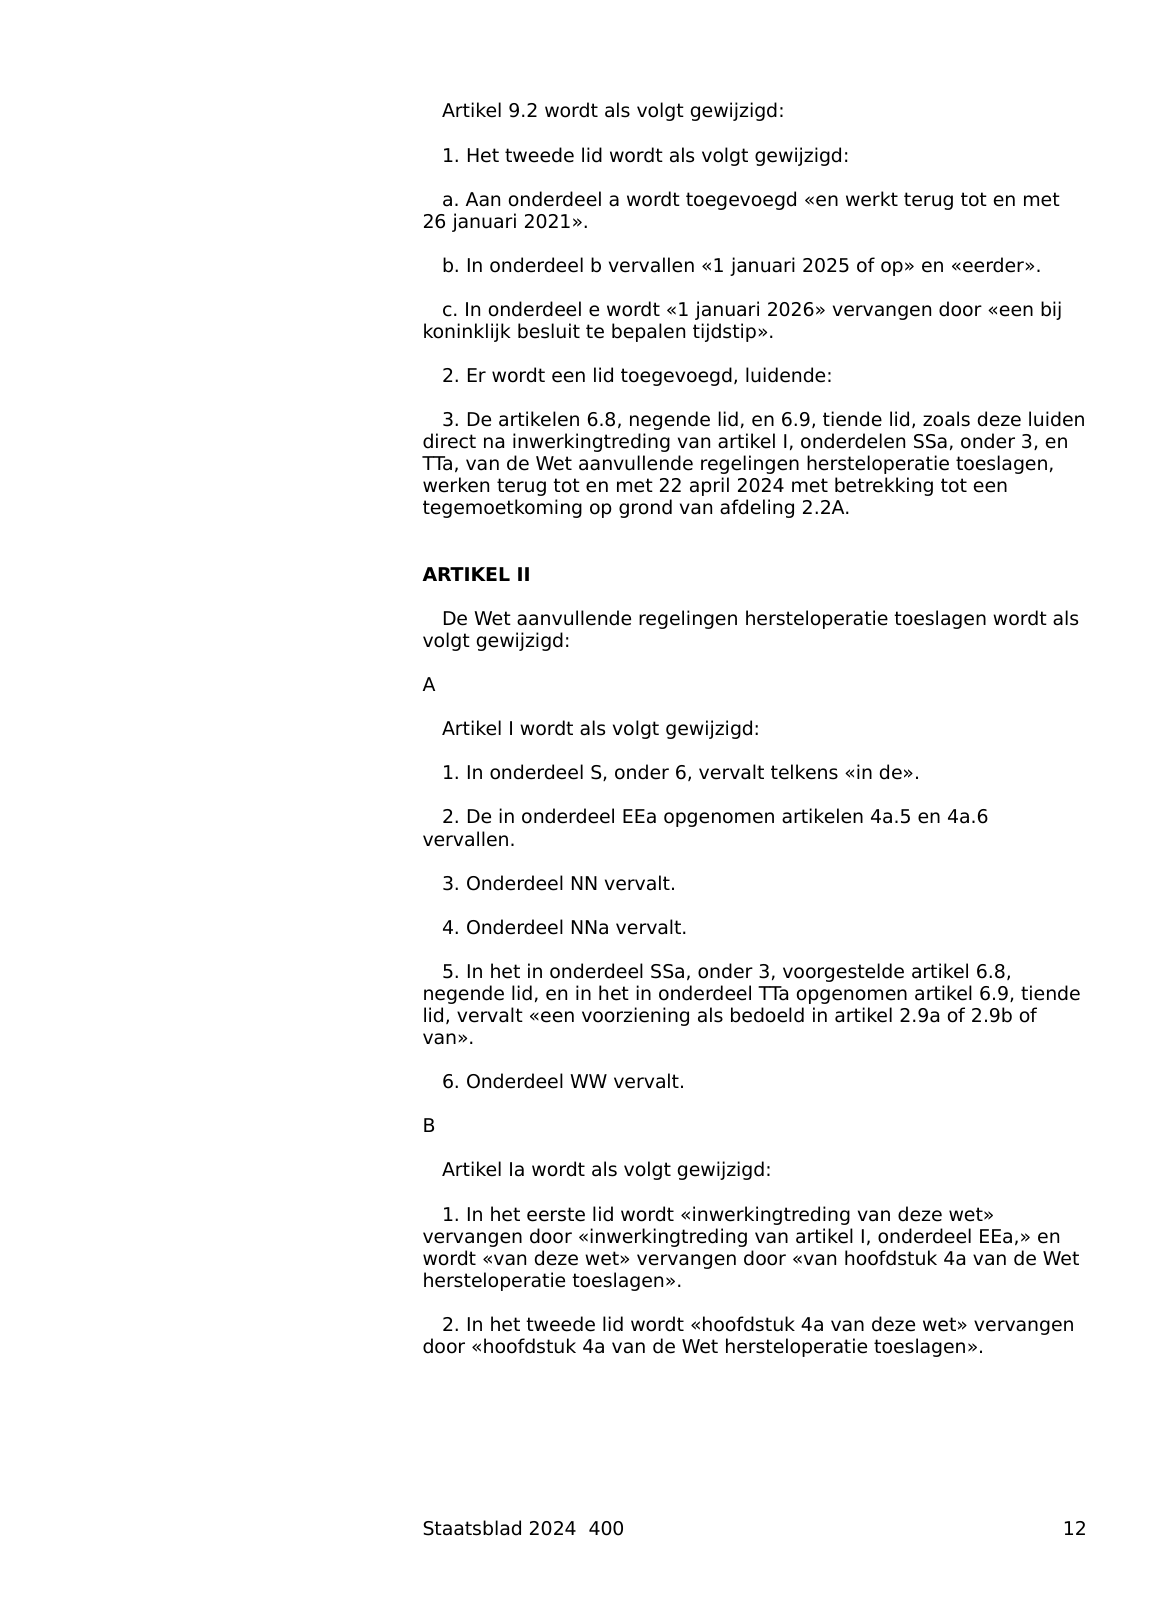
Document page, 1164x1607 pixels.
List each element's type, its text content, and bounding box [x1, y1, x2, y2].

text De Wet aanvullende regelingen hersteloperatie toeslagen wordt als volgt gewijzigd: [422, 608, 1087, 652]
subtitle ARTIKEL II [422, 564, 1087, 586]
text 2. In het tweede lid wordt «hoofdstuk 4a van deze wet» vervangen door «hoofdstuk 4a van de Wet hersteloperatie toeslagen». [422, 1314, 1087, 1358]
text b. In onderdeel b vervallen «1 januari 2025 of op» en «eerder». [422, 255, 1087, 277]
text 1. In het eerste lid wordt «inwerkingtreding van deze wet» vervangen door «inwerkingtreding van artikel I, onderdeel EEa,» en wordt «van deze wet» vervangen door «van hoofdstuk 4a van de Wet hersteloperatie toeslagen». [422, 1203, 1087, 1291]
text 2. Er wordt een lid toegevoegd, luidende: [422, 365, 1087, 387]
text 5. In het in onderdeel SSa, onder 3, voorgestelde artikel 6.8, negende lid, en in het in onderdeel TTa opgenomen artikel 6.9, tiende lid, vervalt «een voorziening als bedoeld in artikel 2.9a of 2.9b of van». [422, 961, 1087, 1049]
text 1. In onderdeel S, onder 6, vervalt telkens «in de». [422, 762, 1087, 784]
text 1. Het tweede lid wordt als volgt gewijzigd: [422, 144, 1087, 167]
text 4. Onderdeel NNa vervalt. [422, 917, 1087, 939]
text 3. Onderdeel NN vervalt. [422, 873, 1087, 894]
text A [422, 674, 1087, 696]
text a. Aan onderdeel a wordt toegevoegd «en werkt terug tot en met 26 januari 2021». [422, 189, 1087, 233]
text 2. De in onderdeel EEa opgenomen artikelen 4a.5 en 4a.6 vervallen. [422, 806, 1087, 850]
text Artikel Ia wordt als volgt gewijzigd: [422, 1159, 1087, 1181]
text B [422, 1115, 1087, 1137]
text 3. De artikelen 6.8, negende lid, en 6.9, tiende lid, zoals deze luiden direct na inwerkingtreding van artikel I, onderdelen SSa, onder 3, en TTa, van de Wet aanvullende regelingen hersteloperatie toeslagen, werken terug tot en met 22 april 2024 met betrekking tot een tegemoetkoming op grond van afdeling 2.2A. [422, 409, 1087, 519]
text Artikel 9.2 wordt als volgt gewijzigd: [422, 100, 1087, 122]
text 6. Onderdeel WW vervalt. [422, 1071, 1087, 1093]
text c. In onderdeel e wordt «1 januari 2026» vervangen door «een bij koninklijk besluit te bepalen tijdstip». [422, 299, 1087, 343]
text Artikel I wordt als volgt gewijzigd: [422, 718, 1087, 740]
